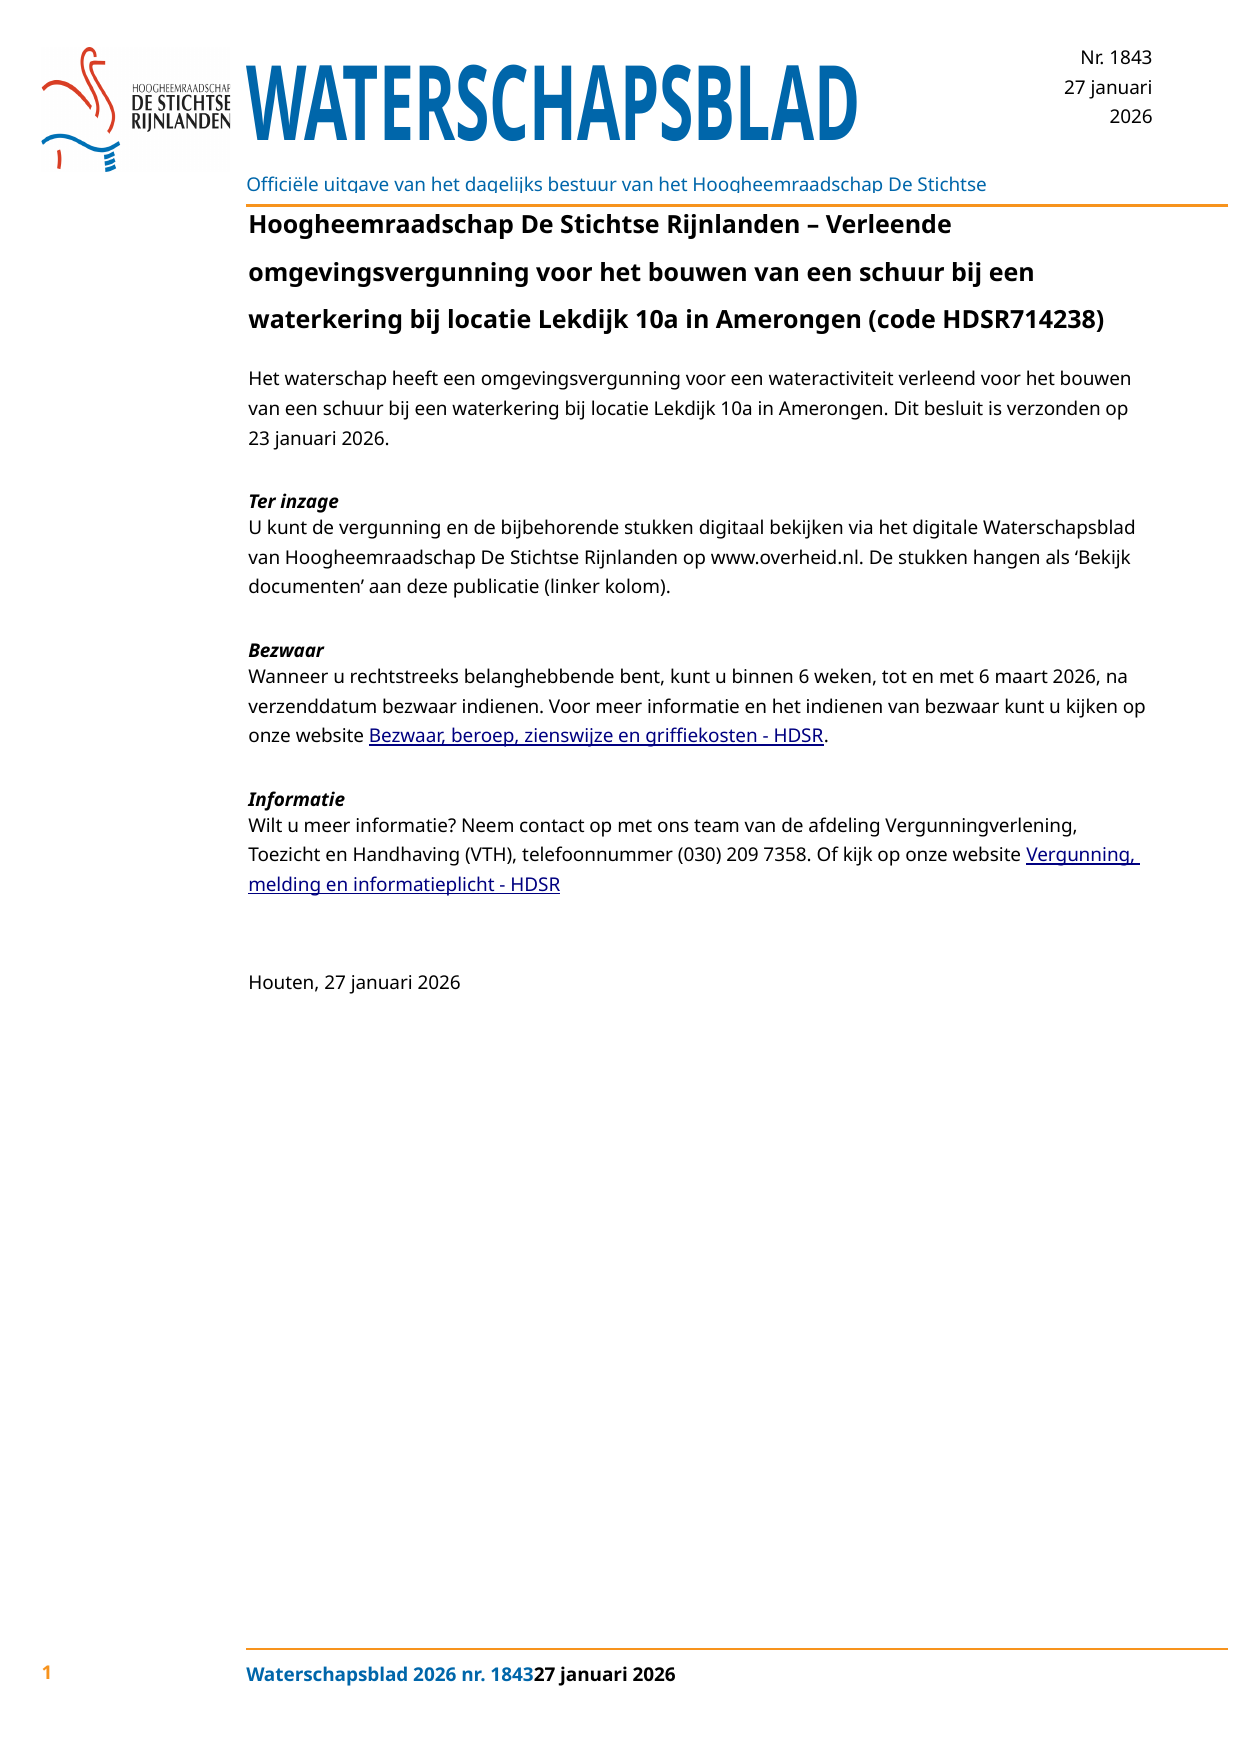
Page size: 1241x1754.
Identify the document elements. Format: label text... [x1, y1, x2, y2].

text Informatie [248, 786, 1152, 812]
text Wanneer u rechtstreeks belanghebbende bent, kunt u binnen 6 weken, tot en met 6 maart 2026, na verzenddatum bezwaar indienen. Voor meer informatie en het indienen van bezwaar kunt u kijken op onze website Bezwaar, beroep, zienswijze en griffiekosten - HDSR. [248, 663, 1152, 748]
text Het waterschap heeft een omgevingsvergunning voor een wateractiviteit verleend voor het bouwen van een schuur bij een waterkering bij locatie Lekdijk 10a in Amerongen. Dit besluit is verzonden op 23 januari 2026. [248, 366, 1152, 450]
text Ter inzage [248, 489, 1152, 514]
picture [41, 47, 231, 172]
text U kunt de vergunning en de bijbehorende stukken digitaal bekijken via het digitale Waterschapsblad van Hoogheemraadschap De Stichtse Rijnlanden op www.overheid.nl. De stukken hangen als ‘Bekijk documenten’ aan deze publicatie (linker kolom). [248, 514, 1152, 599]
text Wilt u meer informatie? Neem contact op met ons team van de afdeling Vergunningverlening, Toezicht en Handhaving (VTH), telefoonnummer (030) 209 7358. Of kijk op onze website Vergunning, melding en informatieplicht - HDSR [248, 812, 1152, 897]
text Hoogheemraadschap De Stichtse Rijnlanden – Verleende omgevingsvergunning voor het bouwen van een schuur bij een waterkering bij locatie Lekdijk 10a in Amerongen (code HDSR714238) [248, 207, 1152, 336]
text Houten, 27 januari 2026 [248, 969, 1152, 995]
text Bezwaar [248, 637, 1152, 663]
